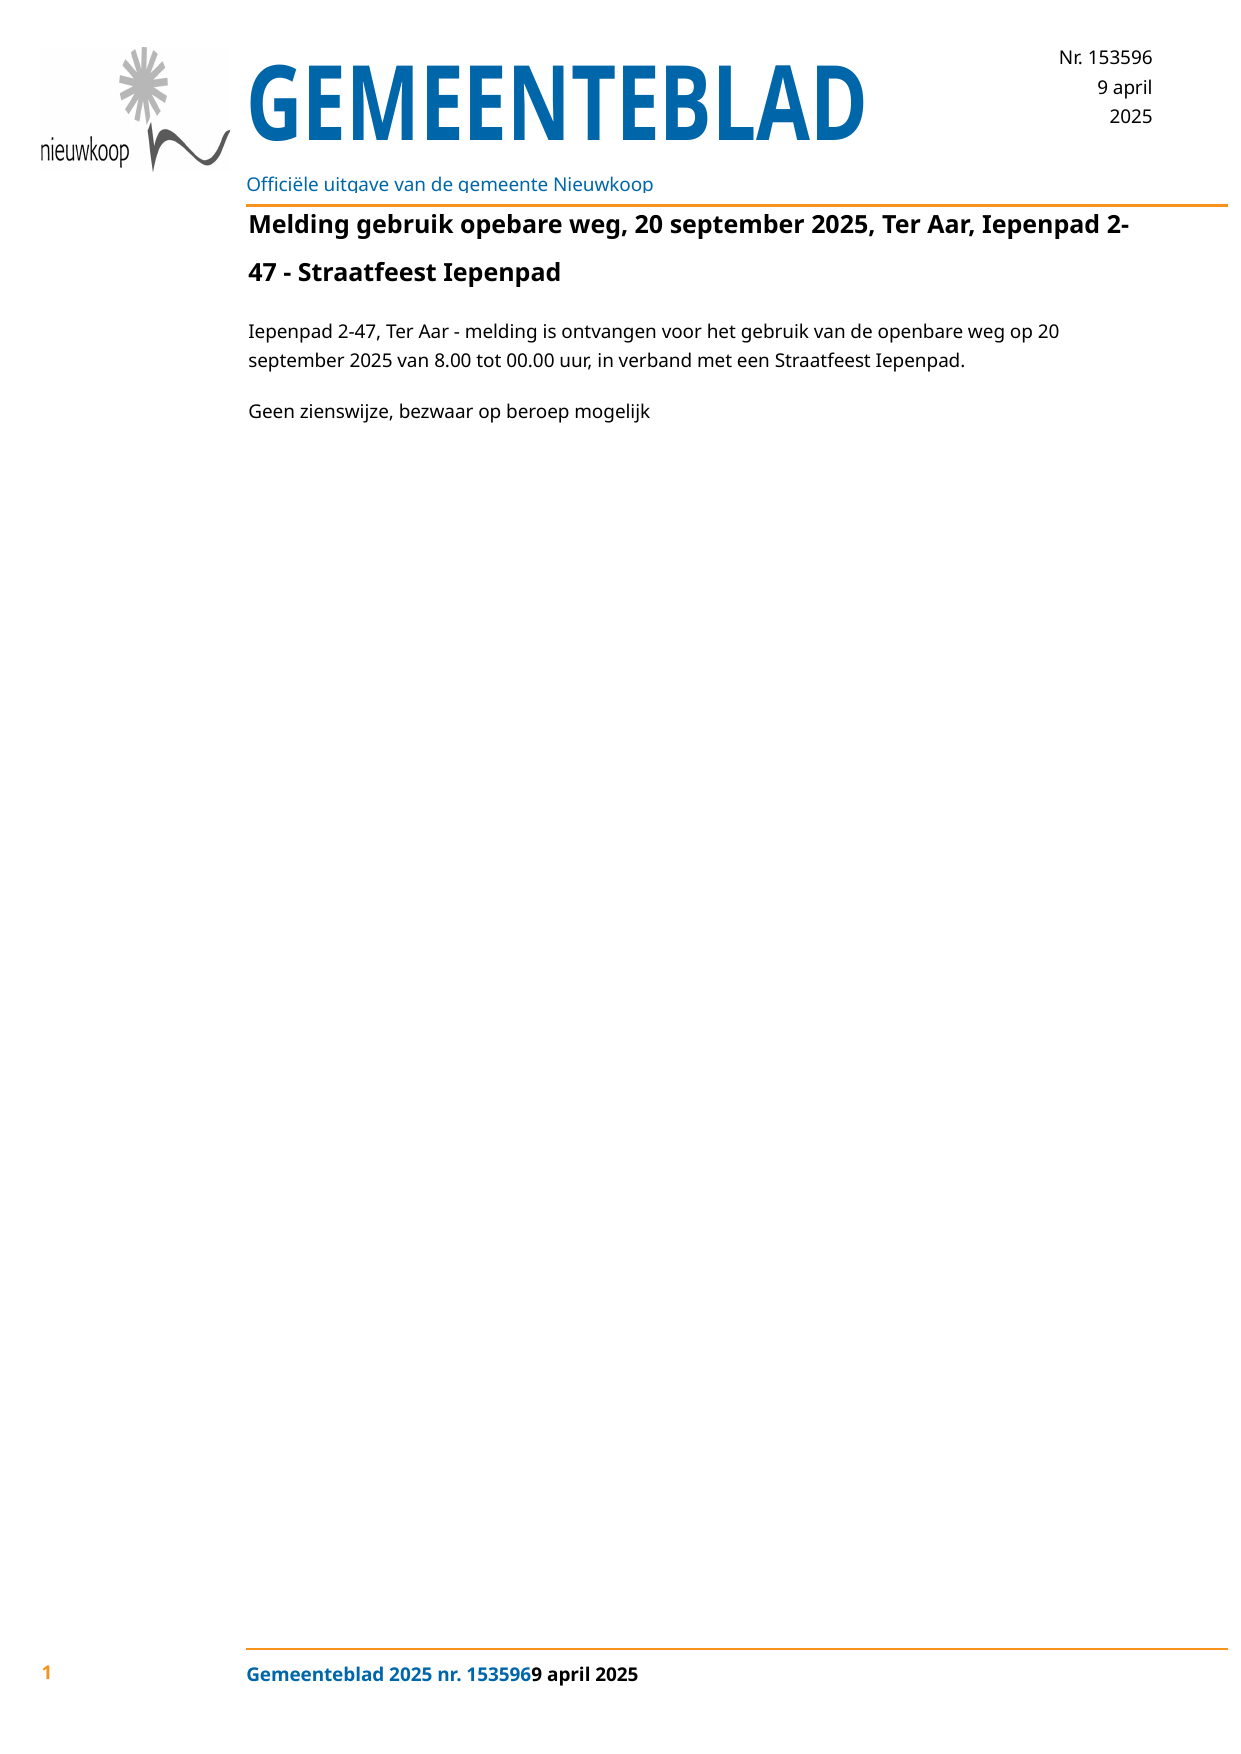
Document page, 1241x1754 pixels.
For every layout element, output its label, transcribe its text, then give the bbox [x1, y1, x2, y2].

text Geen zienswijze, bezwaar op beroep mogelijk [248, 398, 1152, 424]
text Iepenpad 2-47, Ter Aar - melding is ontvangen voor het gebruik van de openbare weg op 20 september 2025 van 8.00 tot 00.00 uur, in verband met een Straatfeest Iepenpad. [248, 318, 1152, 373]
picture [41, 47, 231, 172]
text Melding gebruik opebare weg, 20 september 2025, Ter Aar, Iepenpad 2-47 - Straatfeest Iepenpad [248, 207, 1152, 288]
